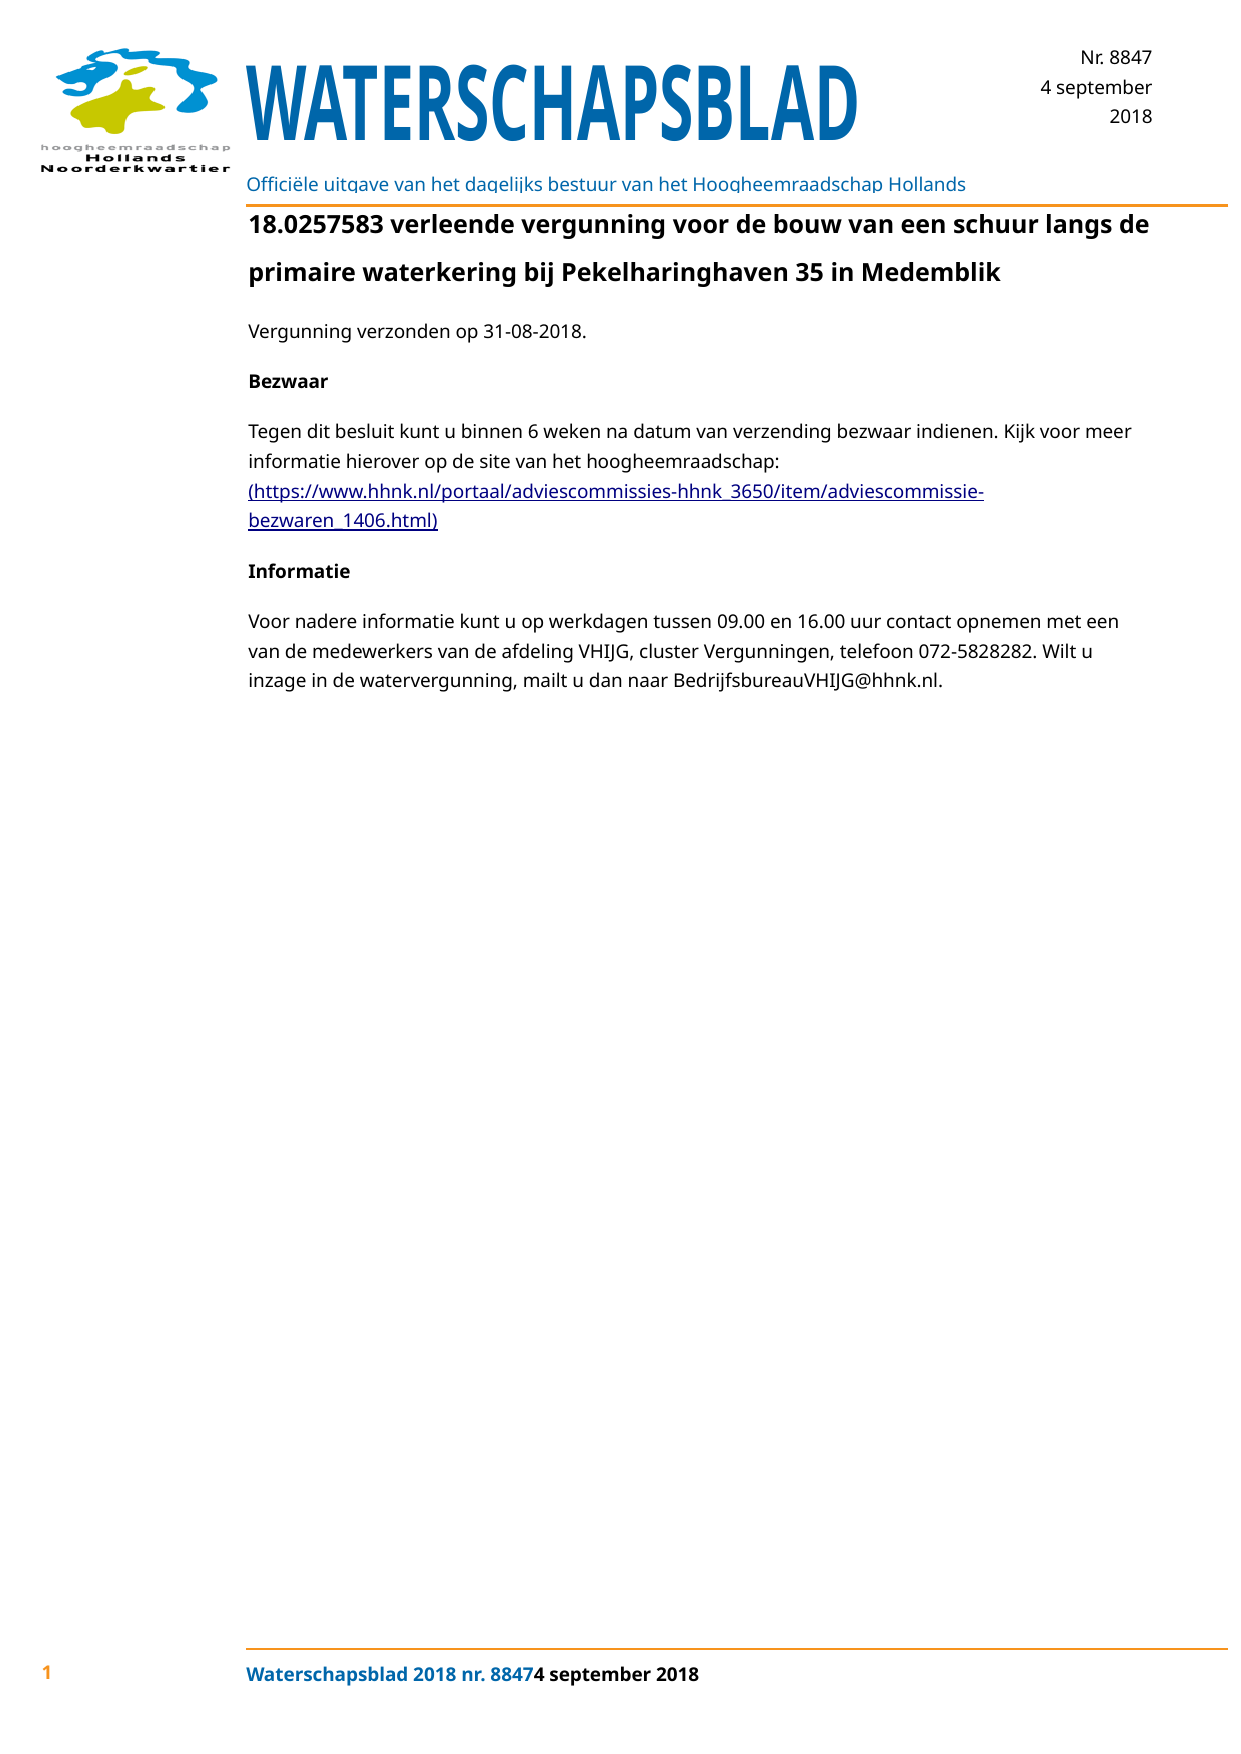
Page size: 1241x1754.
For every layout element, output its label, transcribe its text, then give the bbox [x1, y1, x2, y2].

text Voor nadere informatie kunt u op werkdagen tussen 09.00 en 16.00 uur contact opnemen met een van de medewerkers van de afdeling VHIJG, cluster Vergunningen, telefoon 072-5828282. Wilt u inzage in de watervergunning, mailt u dan naar BedrijfsbureauVHIJG@hhnk.nl. [248, 608, 1152, 693]
text Informatie [248, 558, 1152, 584]
text 18.0257583 verleende vergunning voor de bouw van een schuur langs de primaire waterkering bij Pekelharinghaven 35 in Medemblik [248, 207, 1152, 288]
text Vergunning verzonden op 31-08-2018. [248, 318, 1152, 344]
text Bezwaar [248, 368, 1152, 394]
picture [41, 47, 231, 172]
text Tegen dit besluit kunt u binnen 6 weken na datum van verzending bezwaar indienen. Kijk voor meer informatie hierover op de site van het hoogheemraadschap: (https://www.hhnk.nl/portaal/adviescommissies-hhnk_3650/item/adviescommissie-bezwaren_1406.html) [248, 419, 1152, 533]
